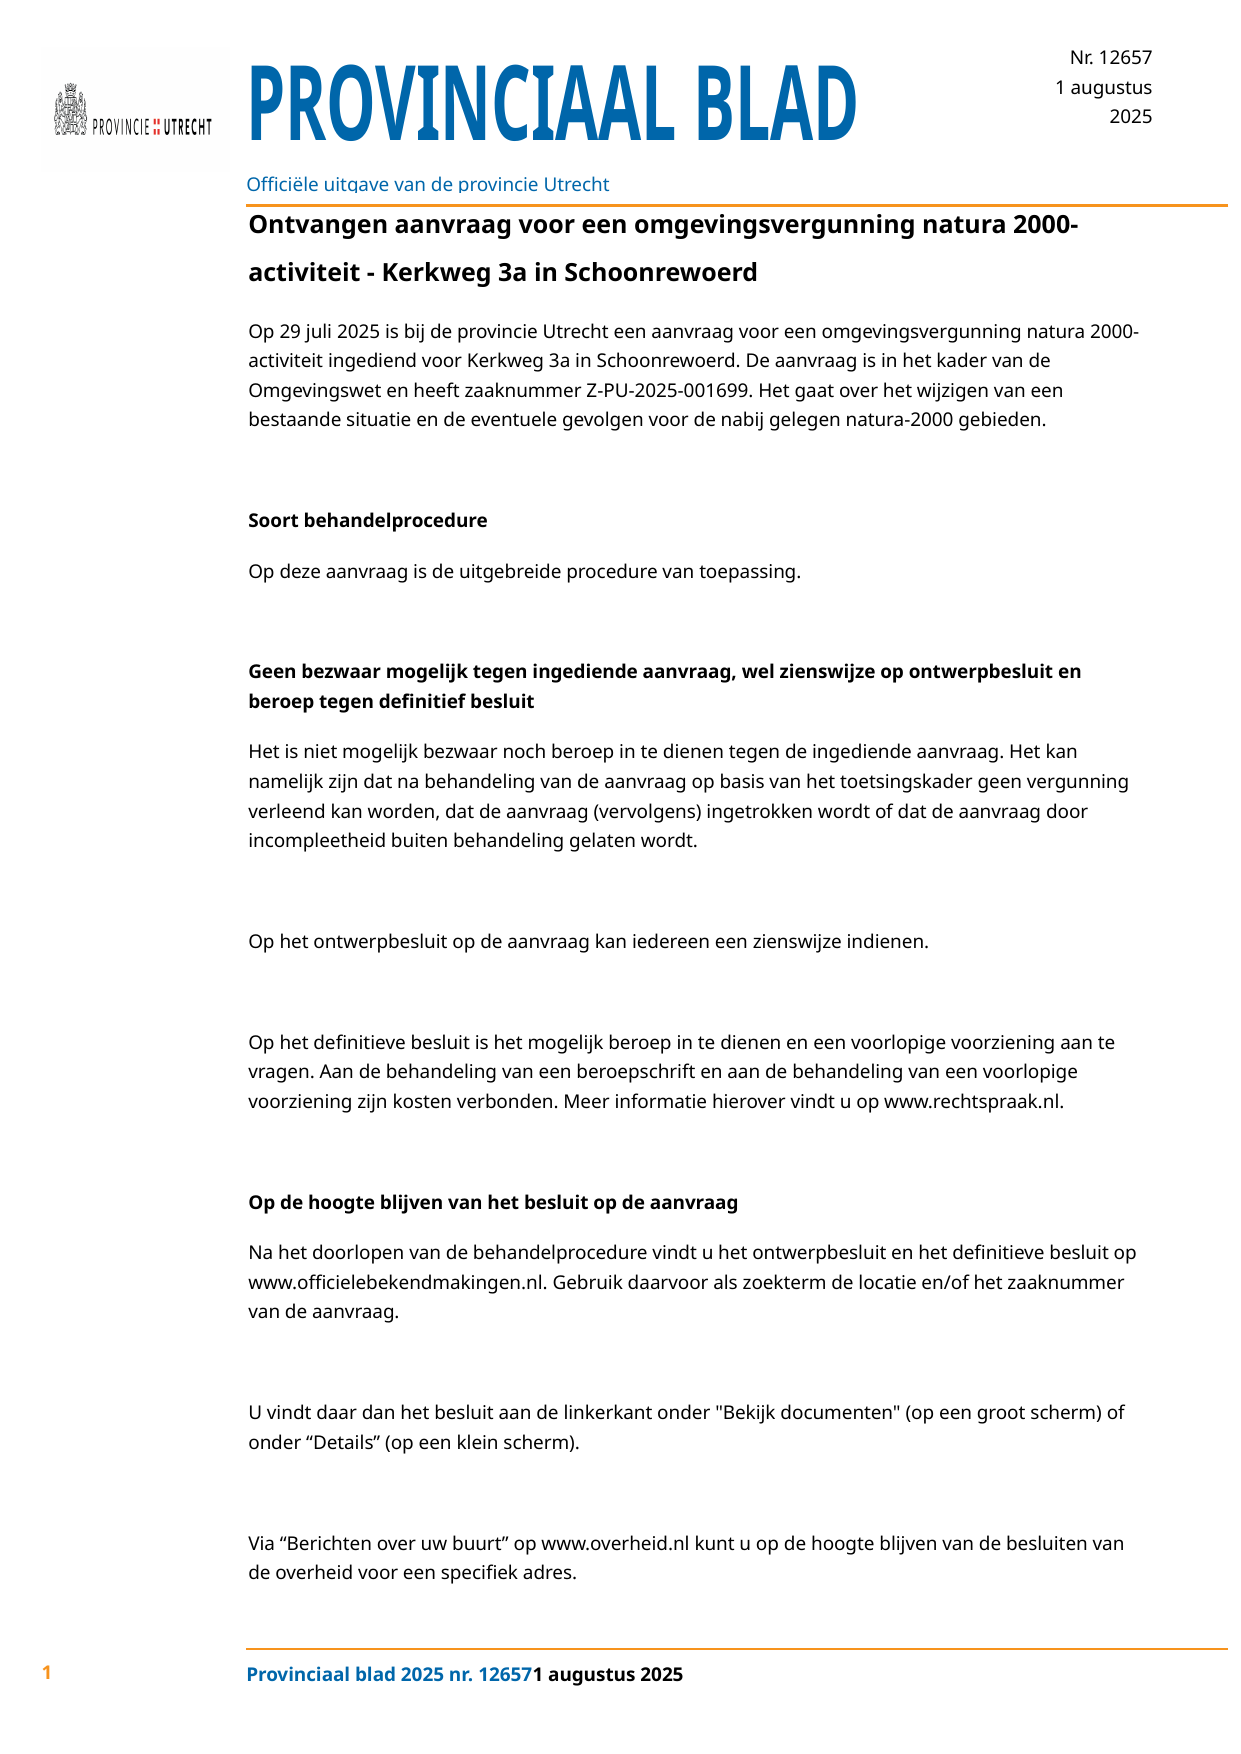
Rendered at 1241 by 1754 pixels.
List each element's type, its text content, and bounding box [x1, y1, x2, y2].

text Op het definitieve besluit is het mogelijk beroep in te dienen en een voorlopige voorziening aan te vragen. Aan de behandeling van een beroepschrift en aan de behandeling van een voorlopige voorziening zijn kosten verbonden. Meer informatie hierover vindt u op www.rechtspraak.nl. [248, 1029, 1152, 1114]
text Geen bezwaar mogelijk tegen ingediende aanvraag, wel zienswijze op ontwerpbesluit en beroep tegen definitief besluit [248, 659, 1152, 714]
text U vindt daar dan het besluit aan de linkerkant onder "Bekijk documenten" (op een groot scherm) of onder “Details” (op een klein scherm). [248, 1399, 1152, 1455]
text Op het ontwerpbesluit op de aanvraag kan iedereen een zienswijze indienen. [248, 928, 1152, 954]
text Op 29 juli 2025 is bij de provincie Utrecht een aanvraag voor een omgevingsvergunning natura 2000-activiteit ingediend voor Kerkweg 3a in Schoonrewoerd. De aanvraag is in het kader van de Omgevingswet en heeft zaaknummer Z-PU-2025-001699. Het gaat over het wijzigen van een bestaande situatie en de eventuele gevolgen voor de nabij gelegen natura-2000 gebieden. [248, 318, 1152, 432]
text Op de hoogte blijven van het besluit op de aanvraag [248, 1189, 1152, 1215]
text Op deze aanvraag is de uitgebreide procedure van toepassing. [248, 558, 1152, 584]
text Na het doorlopen van de behandelprocedure vindt u het ontwerpbesluit en het definitieve besluit op www.officielebekendmakingen.nl. Gebruik daarvoor als zoekterm de locatie en/of het zaaknummer van de aanvraag. [248, 1239, 1152, 1324]
text Soort behandelprocedure [248, 507, 1152, 533]
text Het is niet mogelijk bezwaar noch beroep in te dienen tegen de ingediende aanvraag. Het kan namelijk zijn dat na behandeling van de aanvraag op basis van het toetsingskader geen vergunning verleend kan worden, dat de aanvraag (vervolgens) ingetrokken wordt of dat de aanvraag door incompleetheid buiten behandeling gelaten wordt. [248, 739, 1152, 853]
text Via “Berichten over uw buurt” op www.overheid.nl kunt u op de hoogte blijven van de besluiten van de overheid voor een specifiek adres. [248, 1530, 1152, 1585]
text Ontvangen aanvraag voor een omgevingsvergunning natura 2000-activiteit - Kerkweg 3a in Schoonrewoerd [248, 207, 1152, 288]
picture [41, 47, 231, 172]
